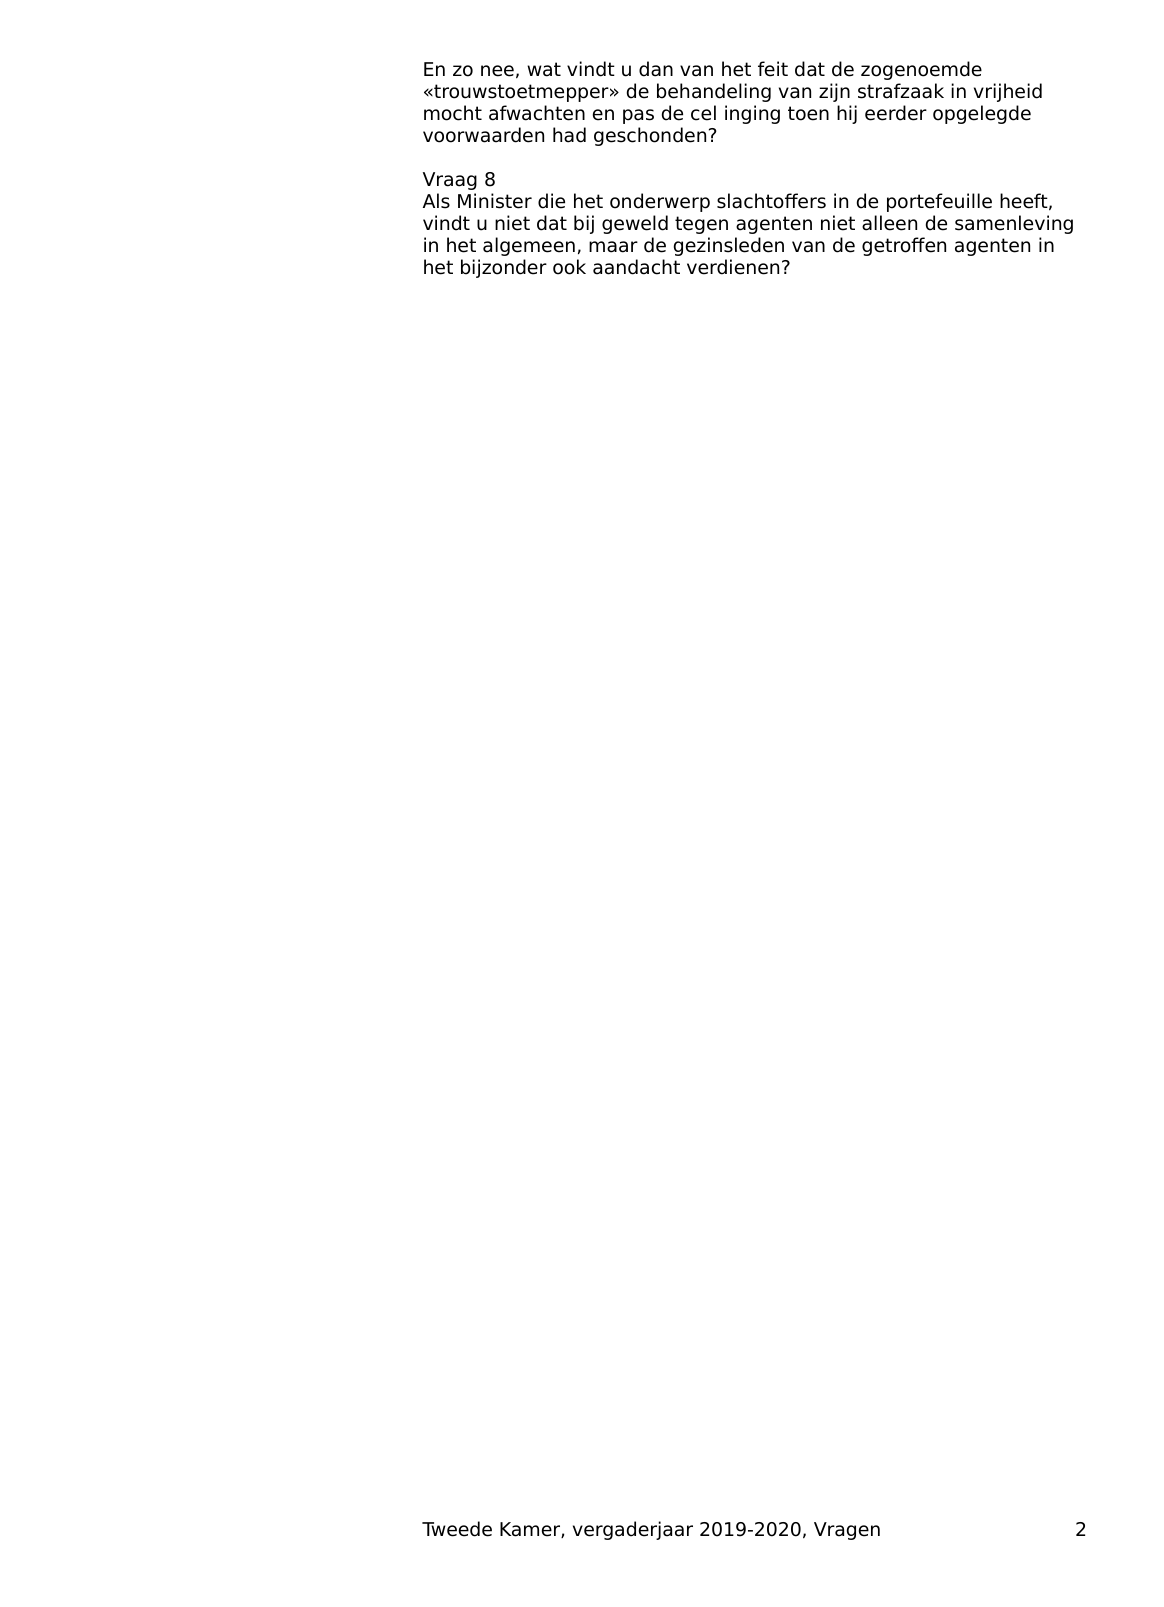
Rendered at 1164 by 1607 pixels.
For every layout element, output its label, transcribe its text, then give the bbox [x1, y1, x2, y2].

text En zo nee, wat vindt u dan van het feit dat de zogenoemde «trouwstoetmepper» de behandeling van zijn strafzaak in vrijheid mocht afwachten en pas de cel inging toen hij eerder opgelegde voorwaarden had geschonden? [422, 59, 1087, 147]
text Als Minister die het onderwerp slachtoffers in de portefeuille heeft, vindt u niet dat bij geweld tegen agenten niet alleen de samenleving in het algemeen, maar de gezinsleden van de getroffen agenten in het bijzonder ook aandacht verdienen? [422, 191, 1087, 279]
text Vraag 8 [422, 169, 1087, 191]
